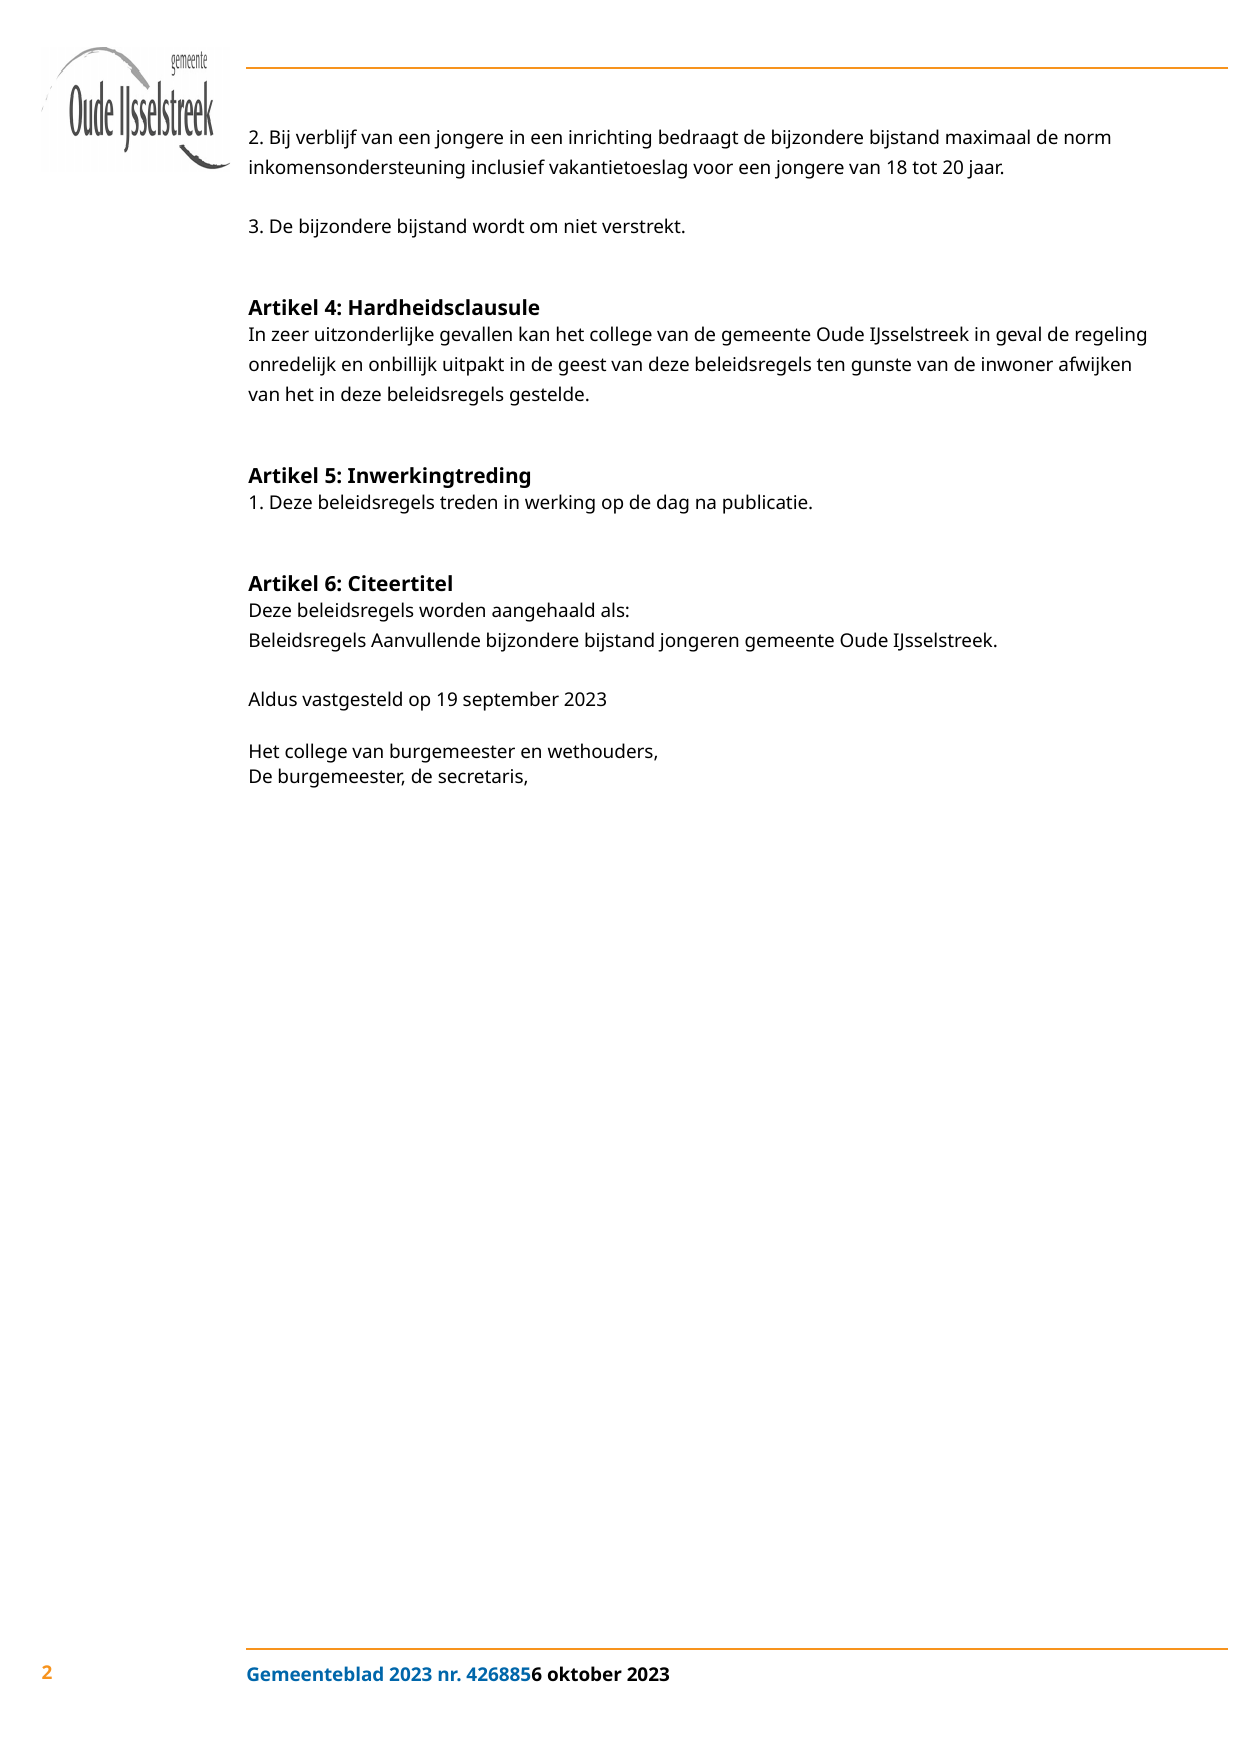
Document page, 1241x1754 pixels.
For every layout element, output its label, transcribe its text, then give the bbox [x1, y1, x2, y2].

text Artikel 5: Inwerkingtreding [248, 461, 1152, 489]
text Artikel 6: Citeertitel [248, 569, 1152, 598]
text Het college van burgemeester en wethouders, [248, 738, 1152, 763]
text 2. Bij verblijf van een jongere in een inrichting bedraagt de bijzondere bijstand maximaal de norm inkomensondersteuning inclusief vakantietoeslag voor een jongere van 18 tot 20 jaar. [248, 124, 1152, 180]
text De burgemeester, de secretaris, [248, 763, 1152, 789]
text Beleidsregels Aanvullende bijzondere bijstand jongeren gemeente Oude IJsselstreek. [248, 627, 1152, 653]
text Deze beleidsregels worden aangehaald als: [248, 598, 1152, 623]
text 1. Deze beleidsregels treden in werking op de dag na publicatie. [248, 489, 1152, 515]
text In zeer uitzonderlijke gevallen kan het college van de gemeente Oude IJsselstreek in geval de regeling onredelijk en onbillijk uitpakt in de geest van deze beleidsregels ten gunste van de inwoner afwijken van het in deze beleidsregels gestelde. [248, 322, 1152, 406]
picture [41, 47, 231, 172]
text 3. De bijzondere bijstand wordt om niet verstrekt. [248, 213, 1152, 239]
text Aldus vastgesteld op 19 september 2023 [248, 686, 1152, 712]
text Artikel 4: Hardheidsclausule [248, 293, 1152, 322]
